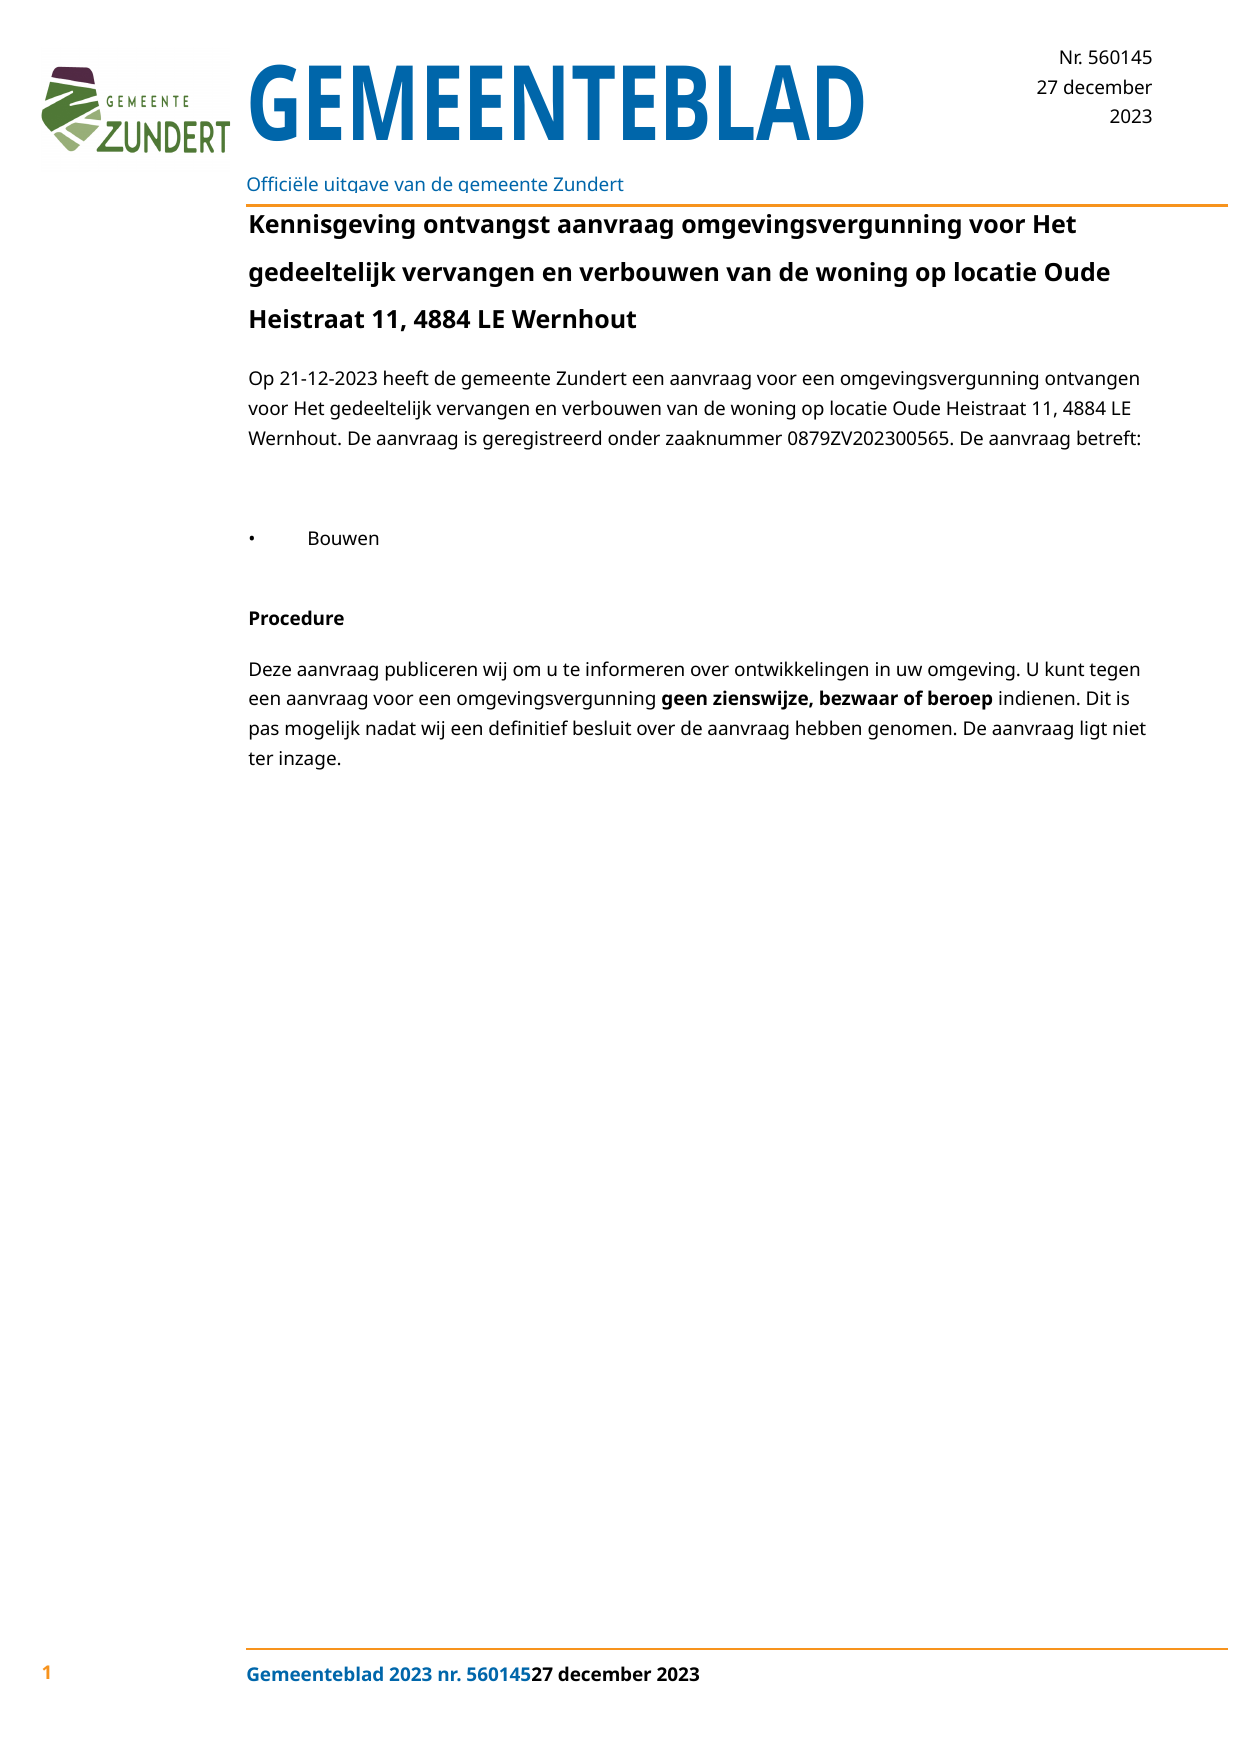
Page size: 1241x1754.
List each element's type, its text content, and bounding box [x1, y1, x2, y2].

text Procedure [248, 606, 1152, 631]
text Deze aanvraag publiceren wij om u te informeren over ontwikkelingen in uw omgeving. U kunt tegen een aanvraag voor een omgevingsvergunning geen zienswijze, bezwaar of beroep indienen. Dit is pas mogelijk nadat wij een definitief besluit over de aanvraag hebben genomen. De aanvraag ligt niet ter inzage. [248, 656, 1152, 770]
text Op 21-12-2023 heeft de gemeente Zundert een aanvraag voor een omgevingsvergunning ontvangen voor Het gedeeltelijk vervangen en verbouwen van de woning op locatie Oude Heistraat 11, 4884 LE Wernhout. De aanvraag is geregistreerd onder zaaknummer 0879ZV202300565. De aanvraag betreft: [248, 366, 1152, 450]
picture [41, 47, 231, 172]
list Bouwen [248, 526, 1152, 551]
text Kennisgeving ontvangst aanvraag omgevingsvergunning voor Het gedeeltelijk vervangen en verbouwen van de woning op locatie Oude Heistraat 11, 4884 LE Wernhout [248, 207, 1152, 336]
